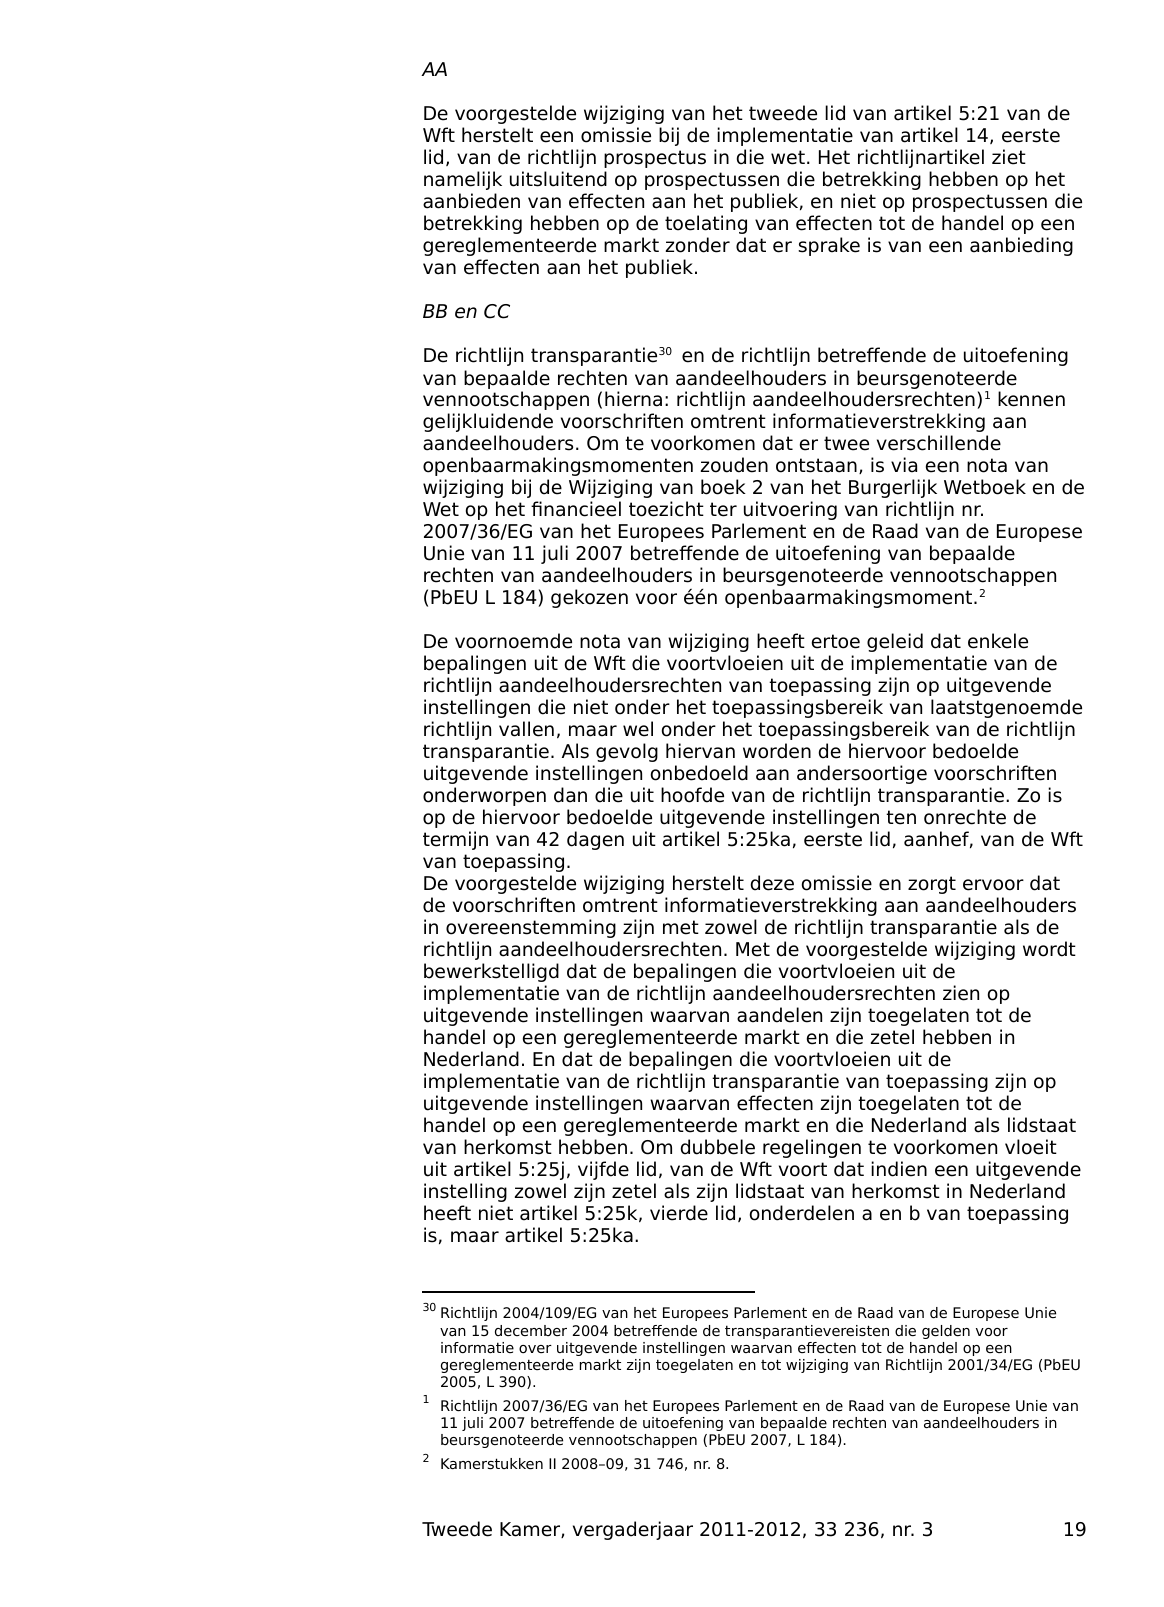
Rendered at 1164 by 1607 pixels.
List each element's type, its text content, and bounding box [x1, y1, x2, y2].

text De voornoemde nota van wijziging heeft ertoe geleid dat enkele bepalingen uit de Wft die voortvloeien uit de implementatie van de richtlijn aandeelhoudersrechten van toepassing zijn op uitgevende instellingen die niet onder het toepassingsbereik van laatstgenoemde richtlijn vallen, maar wel onder het toepassingsbereik van de richtlijn transparantie. Als gevolg hiervan worden de hiervoor bedoelde uitgevende instellingen onbedoeld aan andersoortige voorschriften onderworpen dan die uit hoofde van de richtlijn transparantie. Zo is op de hiervoor bedoelde uitgevende instellingen ten onrechte de termijn van 42 dagen uit artikel 5:25ka, eerste lid, aanhef, van de Wft van toepassing. [422, 631, 1087, 873]
text Richtlijn 2007/36/EG van het Europees Parlement en de Raad van de Europese Unie van 11 juli 2007 betreffende de uitoefening van bepaalde rechten van aandeelhouders in beursgenoteerde vennootschappen (PbEU 2007, L 184). [422, 1393, 1087, 1449]
subtitle AA [422, 59, 1087, 81]
subtitle BB en CC [422, 301, 1087, 323]
text De voorgestelde wijziging van het tweede lid van artikel 5:21 van de Wft herstelt een omissie bij de implementatie van artikel 14, eerste lid, van de richtlijn prospectus in die wet. Het richtlijnartikel ziet namelijk uitsluitend op prospectussen die betrekking hebben op het aanbieden van effecten aan het publiek, en niet op prospectussen die betrekking hebben op de toelating van effecten tot de handel op een gereglementeerde markt zonder dat er sprake is van een aanbieding van effecten aan het publiek. [422, 103, 1087, 279]
text De richtlijn transparantie en de richtlijn betreffende de uitoefening van bepaalde rechten van aandeelhouders in beursgenoteerde vennootschappen (hierna: richtlijn aandeelhoudersrechten) kennen gelijkluidende voorschriften omtrent informatieverstrekking aan aandeelhouders. Om te voorkomen dat er twee verschillende openbaarmakingsmomenten zouden ontstaan, is via een nota van wijziging bij de Wijziging van boek 2 van het Burgerlijk Wetboek en de Wet op het financieel toezicht ter uitvoering van richtlijn nr. 2007/36/EG van het Europees Parlement en de Raad van de Europese Unie van 11 juli 2007 betreffende de uitoefening van bepaalde rechten van aandeelhouders in beursgenoteerde vennootschappen (PbEU L 184) gekozen voor één openbaarmakingsmoment. [422, 345, 1087, 609]
text Kamerstukken II 2008–09, 31 746, nr. 8. [422, 1452, 1087, 1474]
text Richtlijn 2004/109/EG van het Europees Parlement en de Raad van de Europese Unie van 15 december 2004 betreffende de transparantievereisten die gelden voor informatie over uitgevende instellingen waarvan effecten tot de handel op een gereglementeerde markt zijn toegelaten en tot wijziging van Richtlijn 2001/34/EG (PbEU 2005, L 390). [422, 1301, 1087, 1391]
text De voorgestelde wijziging herstelt deze omissie en zorgt ervoor dat de voorschriften omtrent informatieverstrekking aan aandeelhouders in overeenstemming zijn met zowel de richtlijn transparantie als de richtlijn aandeelhoudersrechten. Met de voorgestelde wijziging wordt bewerkstelligd dat de bepalingen die voortvloeien uit de implementatie van de richtlijn aandeelhoudersrechten zien op uitgevende instellingen waarvan aandelen zijn toegelaten tot de handel op een gereglementeerde markt en die zetel hebben in Nederland. En dat de bepalingen die voortvloeien uit de implementatie van de richtlijn transparantie van toepassing zijn op uitgevende instellingen waarvan effecten zijn toegelaten tot de handel op een gereglementeerde markt en die Nederland als lidstaat van herkomst hebben. Om dubbele regelingen te voorkomen vloeit uit artikel 5:25j, vijfde lid, van de Wft voort dat indien een uitgevende instelling zowel zijn zetel als zijn lidstaat van herkomst in Nederland heeft niet artikel 5:25k, vierde lid, onderdelen a en b van toepassing is, maar artikel 5:25ka. [422, 873, 1087, 1247]
